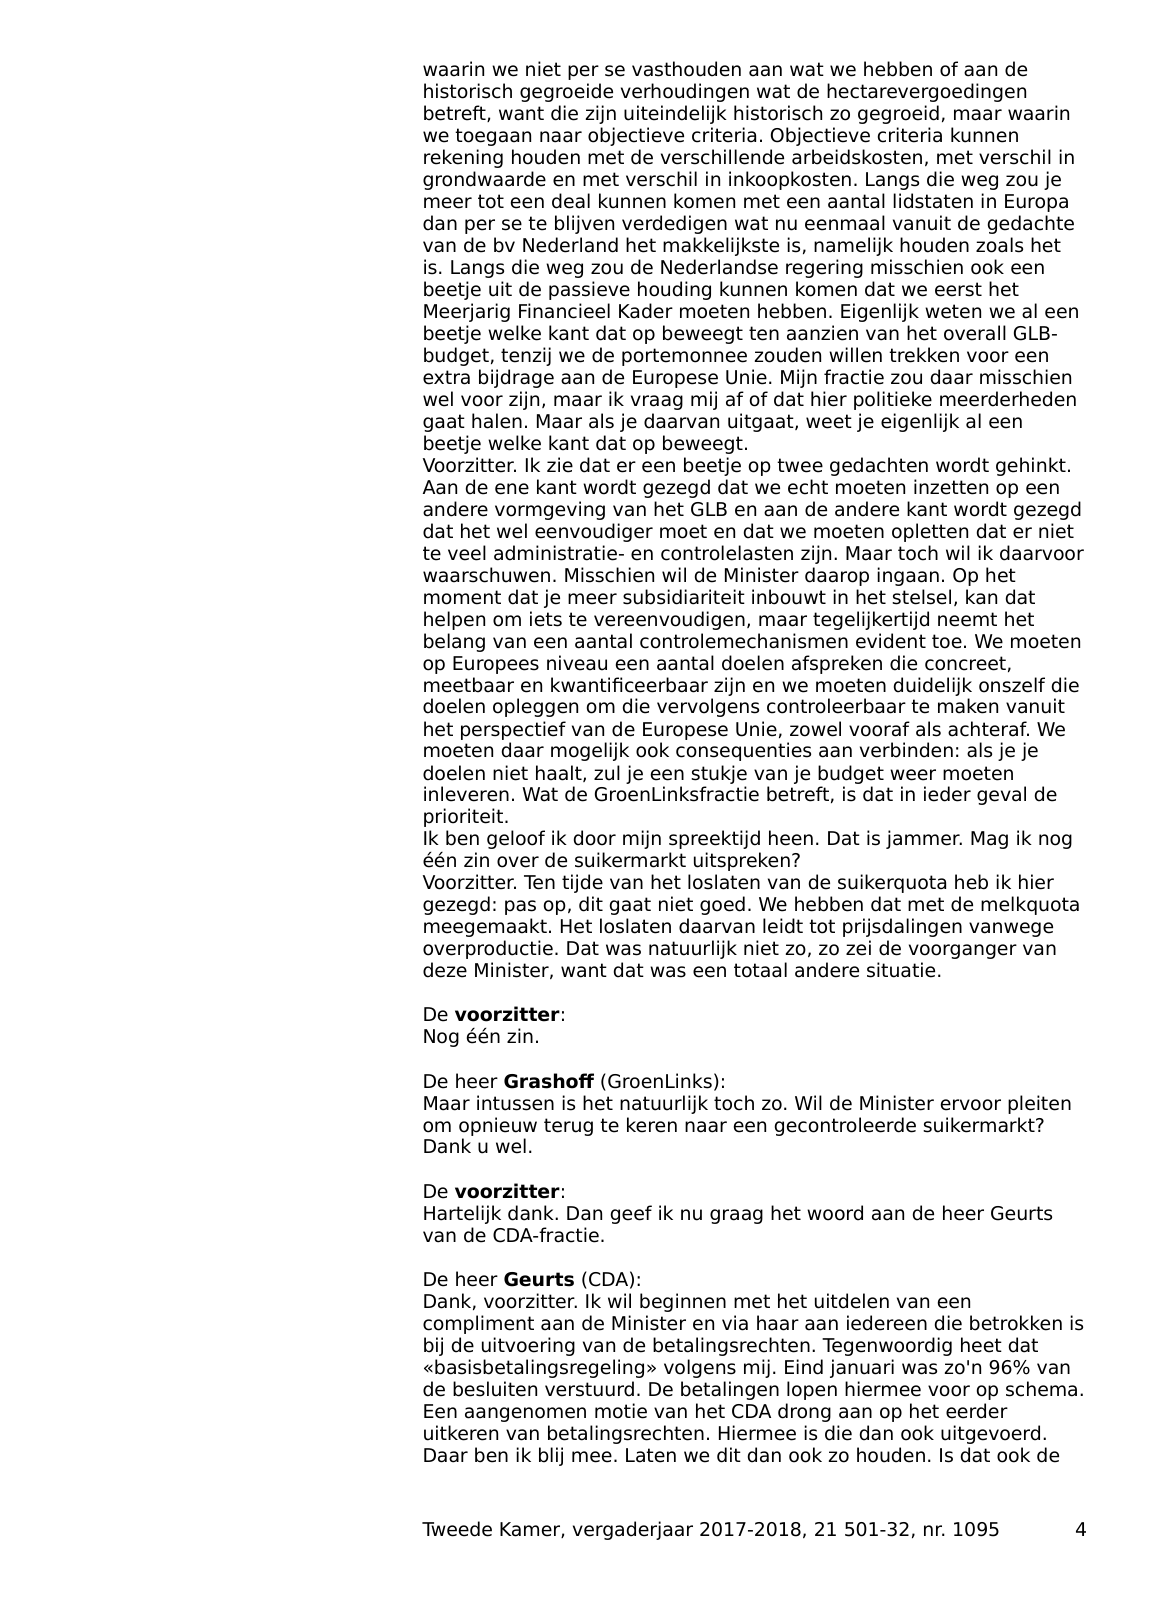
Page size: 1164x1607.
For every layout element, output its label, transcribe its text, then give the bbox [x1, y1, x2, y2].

text waarin we niet per se vasthouden aan wat we hebben of aan de historisch gegroeide verhoudingen wat de hectarevergoedingen betreft, want die zijn uiteindelijk historisch zo gegroeid, maar waarin we toegaan naar objectieve criteria. Objectieve criteria kunnen rekening houden met de verschillende arbeidskosten, met verschil in grondwaarde en met verschil in inkoopkosten. Langs die weg zou je meer tot een deal kunnen komen met een aantal lidstaten in Europa dan per se te blijven verdedigen wat nu eenmaal vanuit de gedachte van de bv Nederland het makkelijkste is, namelijk houden zoals het is. Langs die weg zou de Nederlandse regering misschien ook een beetje uit de passieve houding kunnen komen dat we eerst het Meerjarig Financieel Kader moeten hebben. Eigenlijk weten we al een beetje welke kant dat op beweegt ten aanzien van het overall GLB-budget, tenzij we de portemonnee zouden willen trekken voor een extra bijdrage aan de Europese Unie. Mijn fractie zou daar misschien wel voor zijn, maar ik vraag mij af of dat hier politieke meerderheden gaat halen. Maar als je daarvan uitgaat, weet je eigenlijk al een beetje welke kant dat op beweegt. [422, 59, 1087, 455]
text De heer Geurts (CDA): [422, 1269, 1087, 1291]
text Hartelijk dank. Dan geef ik nu graag het woord aan de heer Geurts van de CDA-fractie. [422, 1203, 1087, 1247]
text Ik ben geloof ik door mijn spreektijd heen. Dat is jammer. Mag ik nog één zin over de suikermarkt uitspreken? [422, 828, 1087, 872]
text Maar intussen is het natuurlijk toch zo. Wil de Minister ervoor pleiten om opnieuw terug te keren naar een gecontroleerde suikermarkt? [422, 1092, 1087, 1136]
text De voorzitter: [422, 1181, 1087, 1203]
text Voorzitter. Ten tijde van het loslaten van de suikerquota heb ik hier gezegd: pas op, dit gaat niet goed. We hebben dat met de melkquota meegemaakt. Het loslaten daarvan leidt tot prijsdalingen vanwege overproductie. Dat was natuurlijk niet zo, zo zei de voorganger van deze Minister, want dat was een totaal andere situatie. [422, 872, 1087, 982]
text Dank, voorzitter. Ik wil beginnen met het uitdelen van een compliment aan de Minister en via haar aan iedereen die betrokken is bij de uitvoering van de betalingsrechten. Tegenwoordig heet dat «basisbetalingsregeling» volgens mij. Eind januari was zo'n 96% van de besluiten verstuurd. De betalingen lopen hiermee voor op schema. Een aangenomen motie van het CDA drong aan op het eerder uitkeren van betalingsrechten. Hiermee is die dan ook uitgevoerd. Daar ben ik blij mee. Laten we dit dan ook zo houden. Is dat ook de [422, 1291, 1087, 1467]
text Voorzitter. Ik zie dat er een beetje op twee gedachten wordt gehinkt. Aan de ene kant wordt gezegd dat we echt moeten inzetten op een andere vormgeving van het GLB en aan de andere kant wordt gezegd dat het wel eenvoudiger moet en dat we moeten opletten dat er niet te veel administratie- en controlelasten zijn. Maar toch wil ik daarvoor waarschuwen. Misschien wil de Minister daarop ingaan. Op het moment dat je meer subsidiariteit inbouwt in het stelsel, kan dat helpen om iets te vereenvoudigen, maar tegelijkertijd neemt het belang van een aantal controlemechanismen evident toe. We moeten op Europees niveau een aantal doelen afspreken die concreet, meetbaar en kwantificeerbaar zijn en we moeten duidelijk onszelf die doelen opleggen om die vervolgens controleerbaar te maken vanuit het perspectief van de Europese Unie, zowel vooraf als achteraf. We moeten daar mogelijk ook consequenties aan verbinden: als je je doelen niet haalt, zul je een stukje van je budget weer moeten inleveren. Wat de GroenLinksfractie betreft, is dat in ieder geval de prioriteit. [422, 455, 1087, 828]
text De heer Grashoff (GroenLinks): [422, 1071, 1087, 1092]
text Nog één zin. [422, 1026, 1087, 1048]
text Dank u wel. [422, 1136, 1087, 1158]
text De voorzitter: [422, 1004, 1087, 1026]
